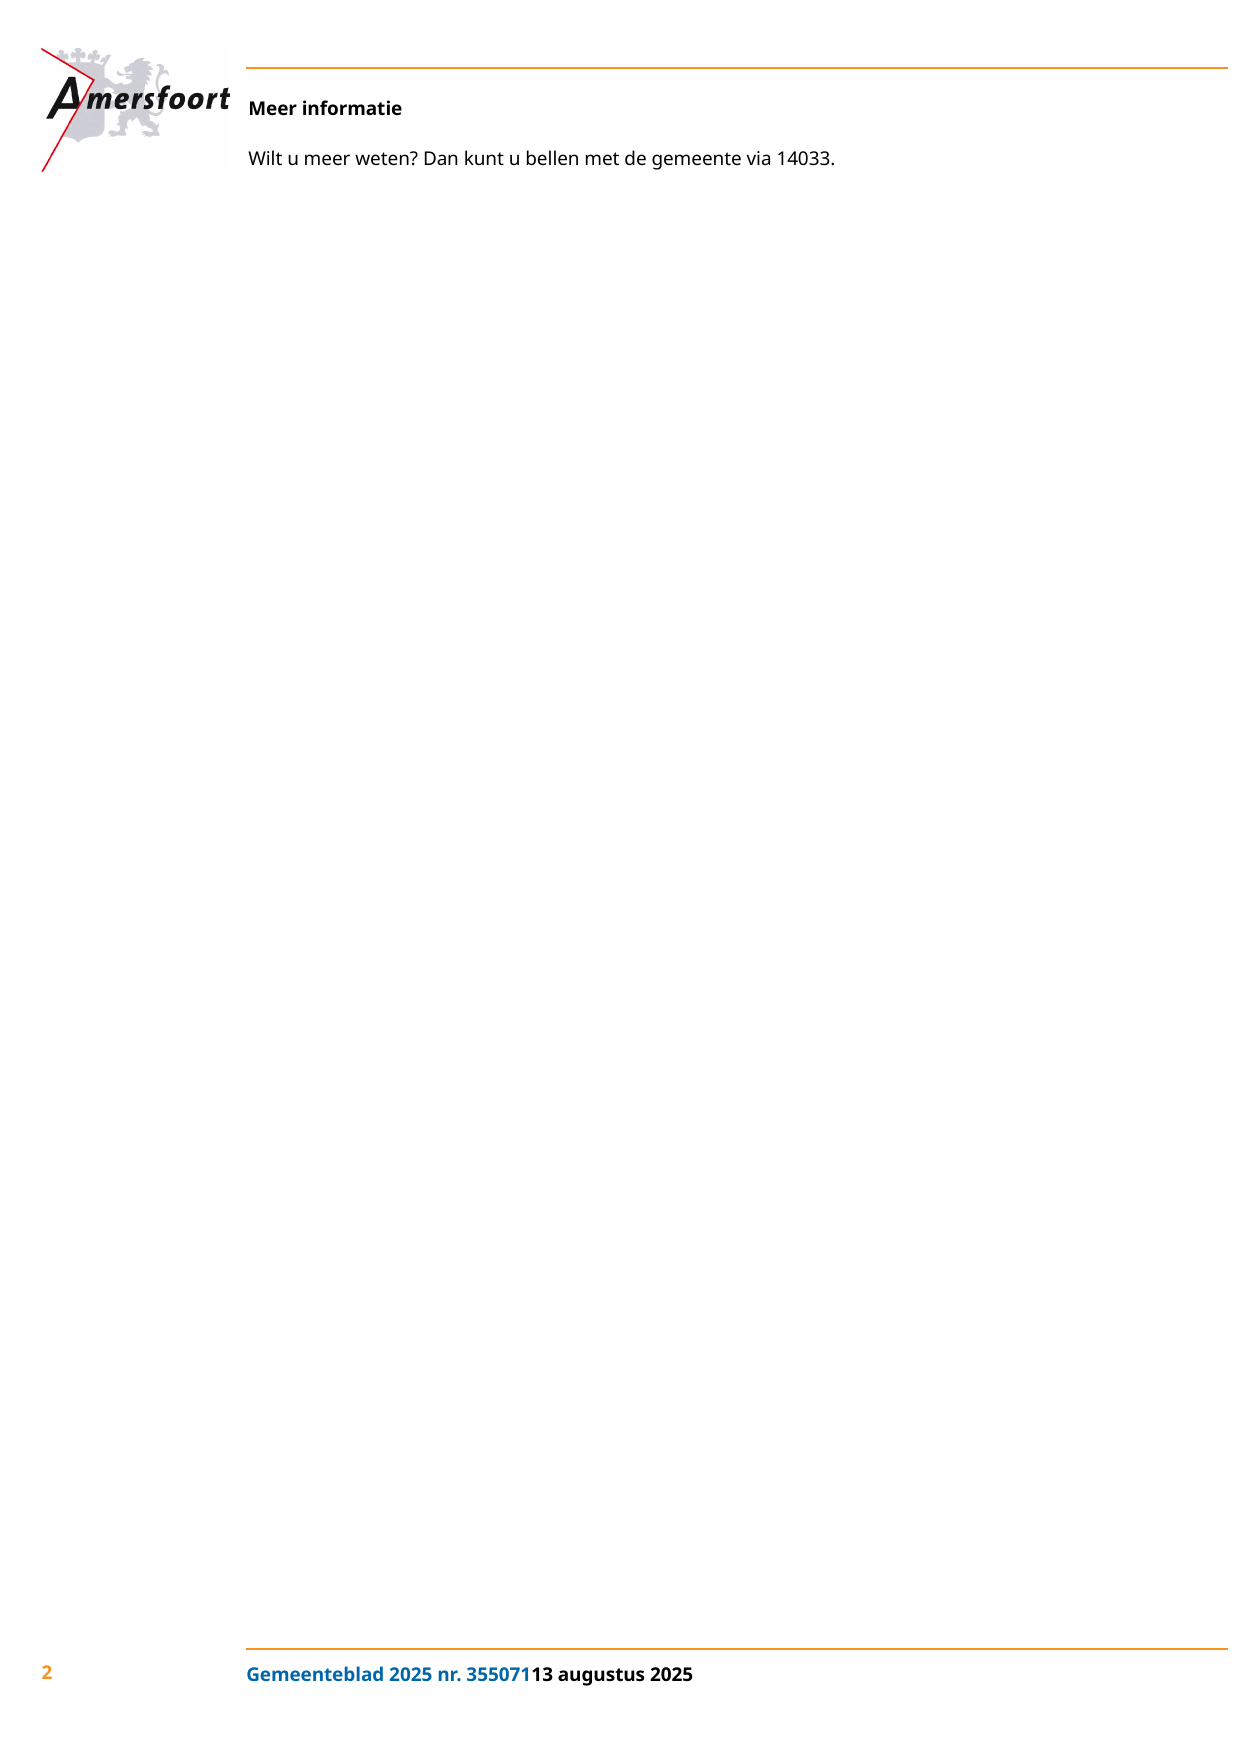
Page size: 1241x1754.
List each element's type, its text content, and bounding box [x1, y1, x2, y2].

text Wilt u meer weten? Dan kunt u bellen met de gemeente via 14033. [248, 145, 1152, 171]
text Meer informatie [248, 95, 1152, 121]
picture [41, 47, 231, 172]
